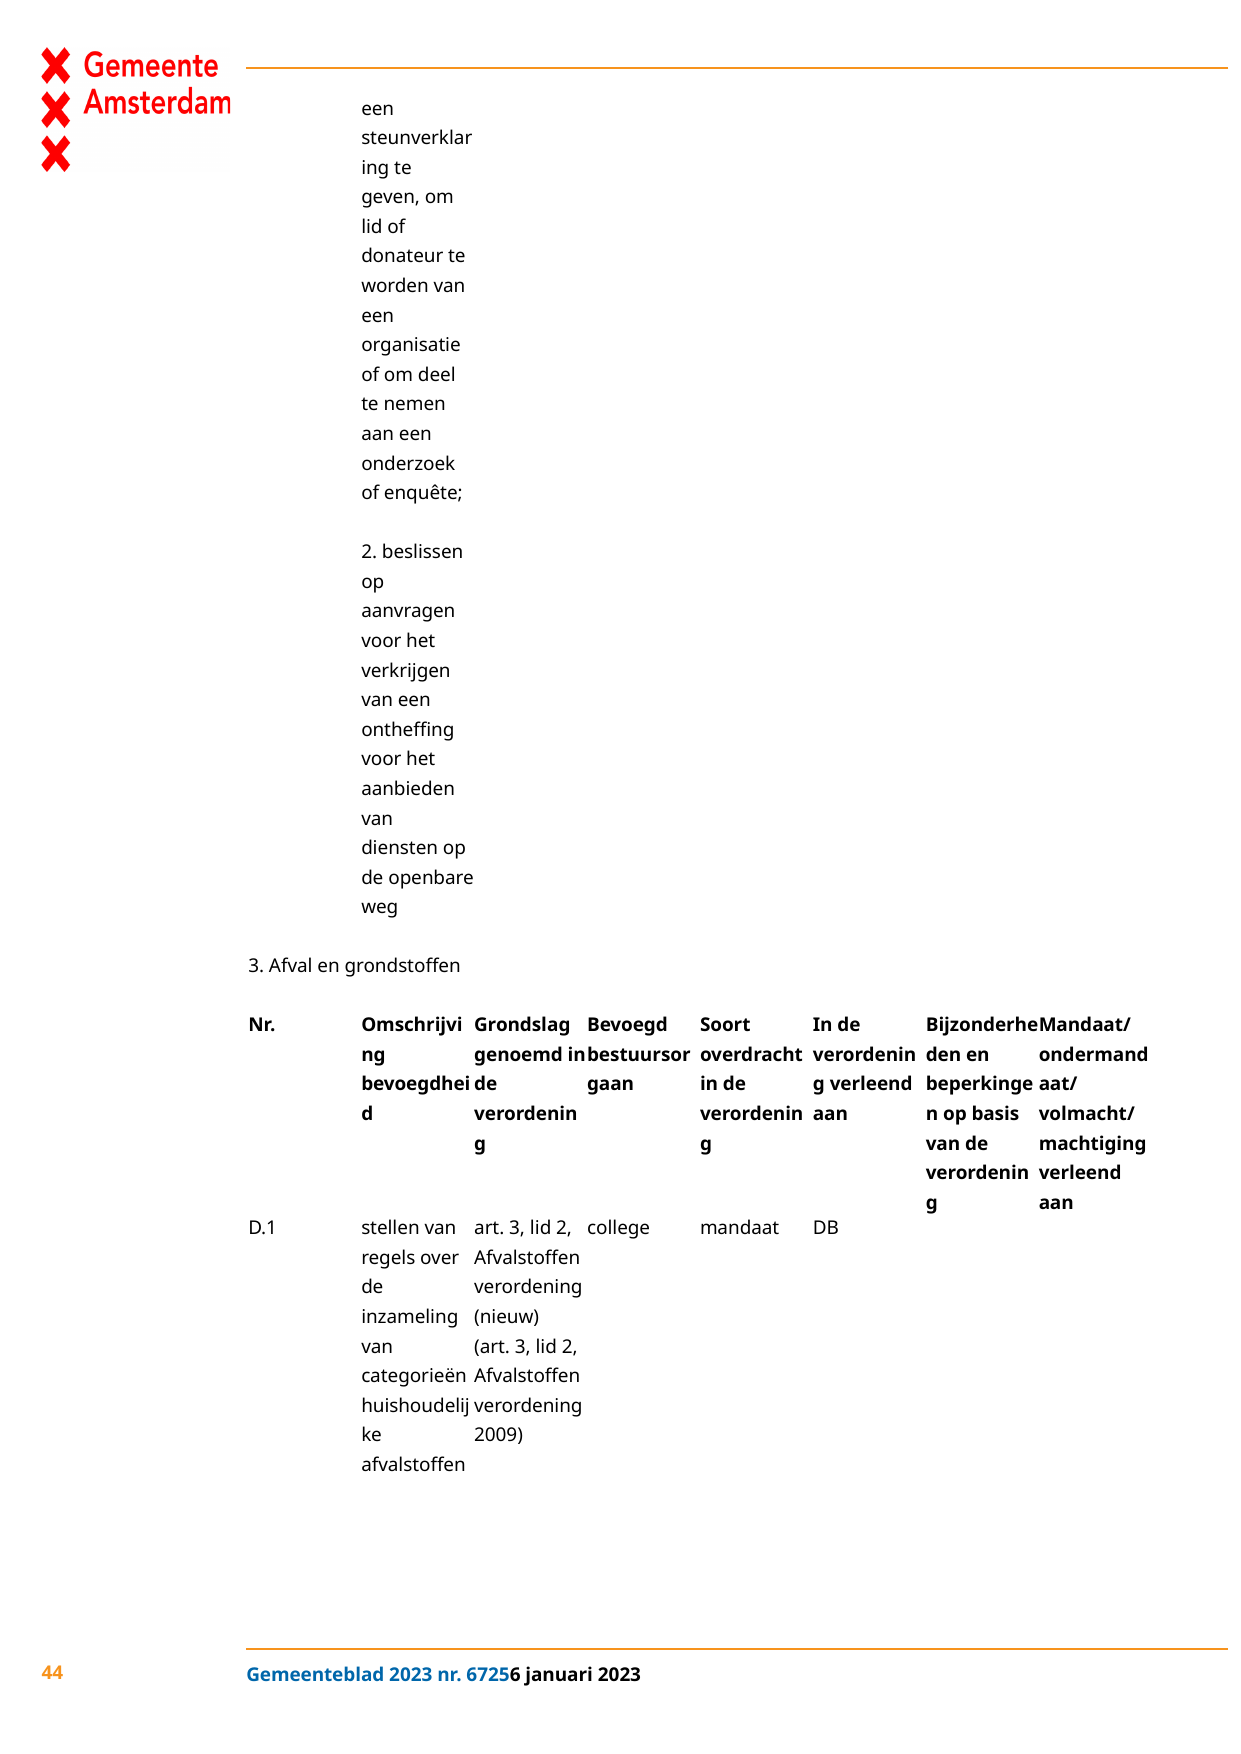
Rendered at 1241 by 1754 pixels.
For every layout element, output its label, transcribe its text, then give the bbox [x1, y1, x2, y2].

table_cell [926, 1215, 1038, 1477]
table_cell [926, 95, 1038, 919]
text 3. Afval en grondstoffen [248, 952, 1152, 978]
picture [41, 47, 231, 172]
table_cell mandaat [700, 1215, 813, 1477]
table_header In de verordening verleend aan [813, 1011, 926, 1214]
table_cell stellen van regels over de inzameling van categorieën huishoudelijke afvalstoffen [361, 1215, 474, 1477]
table_cell [587, 95, 700, 919]
table_header Nr. [248, 1011, 361, 1214]
table_header Grondslag genoemd in de verordening [474, 1011, 587, 1214]
table_cell [813, 95, 926, 919]
table_cell college [587, 1215, 700, 1477]
table_cell [474, 95, 587, 919]
table_cell D.1 [248, 1215, 361, 1477]
table_cell DB [813, 1215, 926, 1477]
table_header Omschrijving bevoegdheid [361, 1011, 474, 1214]
table_cell art. 3, lid 2, Afvalstoffenverordening (nieuw) (art. 3, lid 2, Afvalstoffenverordening 2009) [474, 1215, 587, 1477]
table_header Bijzonderheden en beperkingen op basis van de verordening [926, 1011, 1038, 1214]
table_header Bevoegd bestuursorgaan [587, 1011, 700, 1214]
table_header Mandaat/ondermandaat/ volmacht/machtiging verleend aan [1039, 1011, 1152, 1214]
table_cell [700, 95, 813, 919]
table_cell [1039, 1215, 1152, 1477]
table_cell [1039, 95, 1152, 919]
table_header Soort overdracht in de verordening [700, 1011, 813, 1214]
table_cell een steunverklaring te geven, om lid of donateur te worden van een organisatie of om deel te nemen aan een onderzoek of enquête; 2. beslissen op aanvragen voor het verkrijgen van een ontheffing voor het aanbieden van diensten op de openbare weg [361, 95, 474, 919]
table_cell [248, 95, 361, 919]
